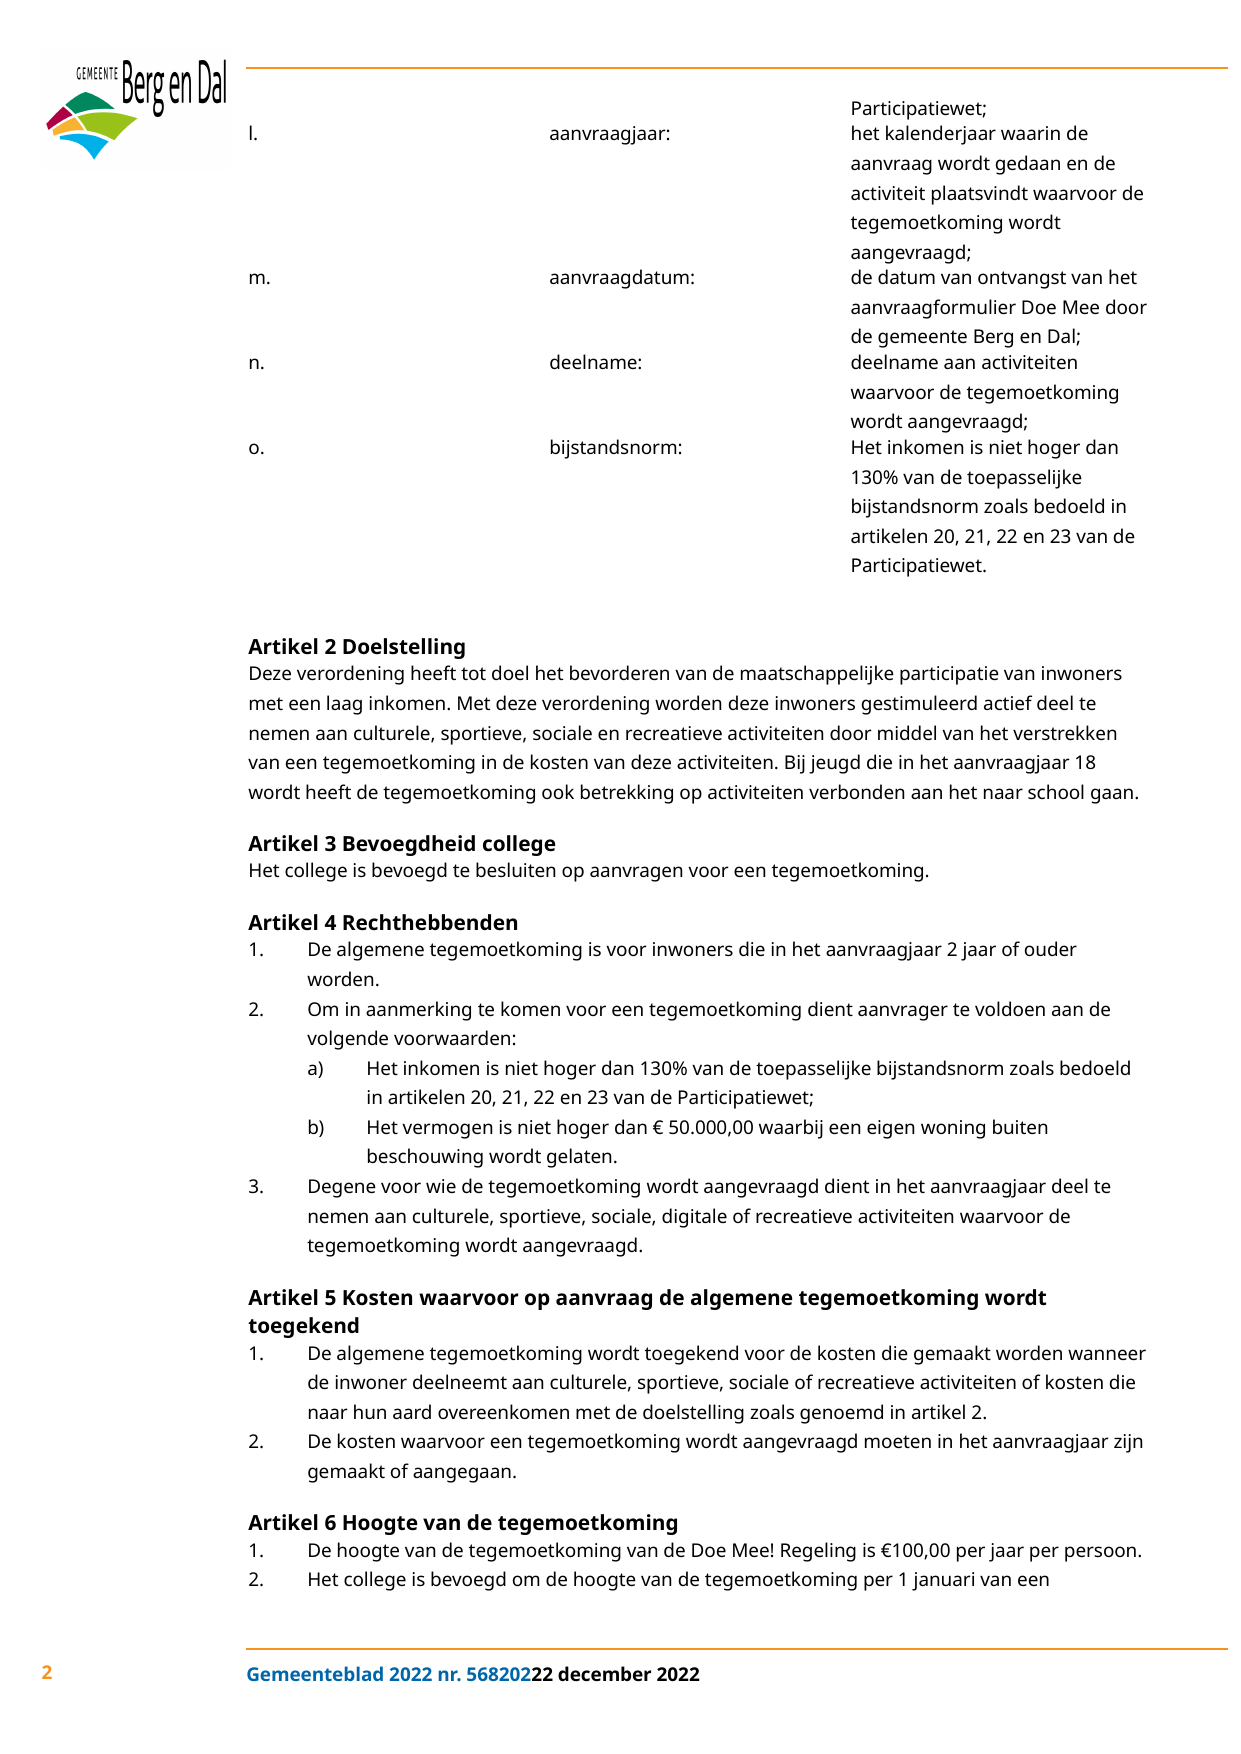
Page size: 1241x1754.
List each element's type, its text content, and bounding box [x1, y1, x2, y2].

text Deze verordening heeft tot doel het bevorderen van de maatschappelijke participatie van inwoners met een laag inkomen. Met deze verordening worden deze inwoners gestimuleerd actief deel te nemen aan culturele, sportieve, sociale en recreatieve activiteiten door middel van het verstrekken van een tegemoetkoming in de kosten van deze activiteiten. Bij jeugd die in het aanvraagjaar 18 wordt heeft de tegemoetkoming ook betrekking op activiteiten verbonden aan het naar school gaan. [248, 661, 1152, 804]
table_cell [549, 95, 850, 121]
table_cell de datum van ontvangst van het aanvraagformulier Doe Mee door de gemeente Berg en Dal; [850, 265, 1152, 349]
table_cell m. [248, 265, 549, 349]
table_cell aanvraagdatum: [549, 265, 850, 349]
table_cell Het inkomen is niet hoger dan 130% van de toepasselijke bijstandsnorm zoals bedoeld in artikelen 20, 21, 22 en 23 van de Participatiewet. [850, 434, 1152, 578]
text Het college is bevoegd te besluiten op aanvragen voor een tegemoetkoming. [248, 858, 1152, 883]
text Artikel 2 Doelstelling [248, 632, 1152, 661]
list De kosten waarvoor een tegemoetkoming wordt aangevraagd moeten in het aanvraagjaar zijn gemaakt of aangegaan. [248, 1428, 1152, 1484]
list Om in aanmerking te komen voor een tegemoetkoming dient aanvrager te voldoen aan de volgende voorwaarden: [248, 996, 1152, 1051]
list De hoogte van de tegemoetkoming van de Doe Mee! Regeling is €100,00 per jaar per persoon. [248, 1537, 1152, 1563]
text Artikel 6 Hoogte van de tegemoetkoming [248, 1508, 1152, 1537]
table_cell o. [248, 434, 549, 578]
table_cell deelname aan activiteiten waarvoor de tegemoetkoming wordt aangevraagd; [850, 350, 1152, 434]
table_cell bijstandsnorm: [549, 434, 850, 578]
text Artikel 4 Rechthebbenden [248, 908, 1152, 937]
table_cell [248, 95, 549, 121]
text Artikel 3 Bevoegdheid college [248, 829, 1152, 858]
table_cell Participatiewet; [850, 95, 1152, 121]
table_cell deelname: [549, 350, 850, 434]
list Het inkomen is niet hoger dan 130% van de toepasselijke bijstandsnorm zoals bedoeld in artikelen 20, 21, 22 en 23 van de Participatiewet; [307, 1055, 1152, 1110]
list De algemene tegemoetkoming wordt toegekend voor de kosten die gemaakt worden wanneer de inwoner deelneemt aan culturele, sportieve, sociale of recreatieve activiteiten of kosten die naar hun aard overeenkomen met de doelstelling zoals genoemd in artikel 2. [248, 1340, 1152, 1424]
table_cell aanvraagjaar: [549, 121, 850, 264]
table_cell n. [248, 350, 549, 434]
list De algemene tegemoetkoming is voor inwoners die in het aanvraagjaar 2 jaar of ouder worden. [248, 937, 1152, 992]
picture [41, 47, 231, 172]
list Het vermogen is niet hoger dan € 50.000,00 waarbij een eigen woning buiten beschouwing wordt gelaten. [307, 1114, 1152, 1169]
list Het college is bevoegd om de hoogte van de tegemoetkoming per 1 januari van een [248, 1566, 1152, 1592]
table_cell het kalenderjaar waarin de aanvraag wordt gedaan en de activiteit plaatsvindt waarvoor de tegemoetkoming wordt aangevraagd; [850, 121, 1152, 264]
table_cell l. [248, 121, 549, 264]
text Artikel 5 Kosten waarvoor op aanvraag de algemene tegemoetkoming wordt toegekend [248, 1283, 1152, 1340]
list Degene voor wie de tegemoetkoming wordt aangevraagd dient in het aanvraagjaar deel te nemen aan culturele, sportieve, sociale, digitale of recreatieve activiteiten waarvoor de tegemoetkoming wordt aangevraagd. [248, 1173, 1152, 1258]
